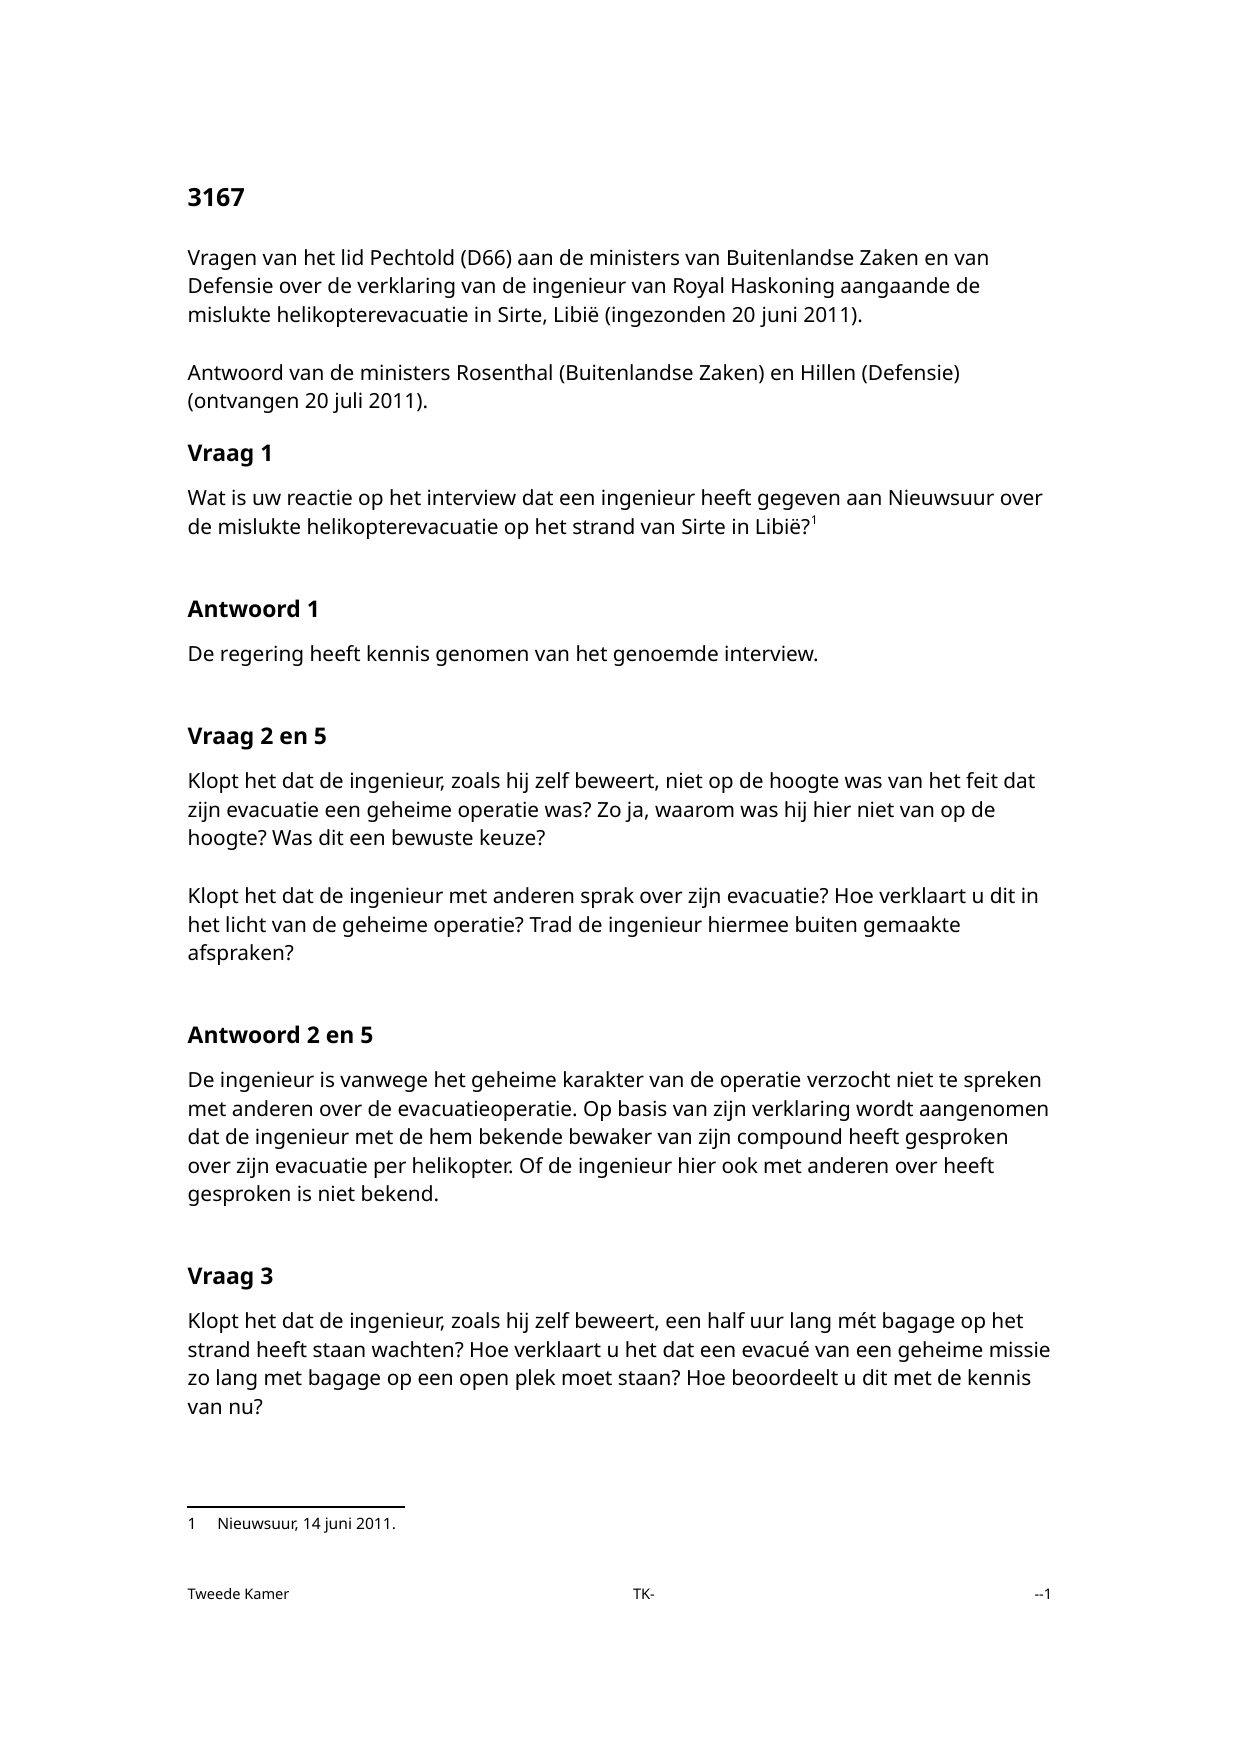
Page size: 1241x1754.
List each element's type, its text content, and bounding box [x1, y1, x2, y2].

text Nieuwsuur, 14 juni 2011. [187, 1506, 1053, 1534]
text De ingenieur is vanwege het geheime karakter van de operatie verzocht niet te spreken met anderen over de evacuatieoperatie. Op basis van zijn verklaring wordt aangenomen dat de ingenieur met de hem bekende bewaker van zijn compound heeft gesproken over zijn evacuatie per helikopter. Of de ingenieur hier ook met anderen over heeft gesproken is niet bekend. [187, 1066, 1053, 1208]
text Vragen van het lid Pechtold (D66) aan de ministers van Buitenlandse Zaken en van Defensie over de verklaring van de ingenieur van Royal Haskoning aangaande de mislukte helikopterevacuatie in Sirte, Libië (ingezonden 20 juni 2011). [187, 243, 1053, 328]
text De regering heeft kennis genomen van het genoemde interview. [187, 639, 1053, 667]
text Wat is uw reactie op het interview dat een ingenieur heeft gegeven aan Nieuwsuur over de mislukte helikopterevacuatie op het strand van Sirte in Libië? [187, 483, 1053, 540]
subtitle Antwoord 2 en 5 [187, 1019, 1053, 1051]
text Klopt het dat de ingenieur, zoals hij zelf beweert, niet op de hoogte was van het feit dat zijn evacuatie een geheime operatie was? Zo ja, waarom was hij hier niet van op de hoogte? Was dit een bewuste keuze? [187, 766, 1053, 852]
text 3167 [187, 179, 1053, 213]
text Klopt het dat de ingenieur, zoals hij zelf beweert, een half uur lang mét bagage op het strand heeft staan wachten? Hoe verklaart u het dat een evacué van een geheime missie zo lang met bagage op een open plek moet staan? Hoe beoordeelt u dit met de kennis van nu? [187, 1307, 1053, 1420]
subtitle Antwoord 1 [187, 593, 1053, 624]
text Antwoord van de ministers Rosenthal (Buitenlandse Zaken) en Hillen (Defensie) (ontvangen 20 juli 2011). [187, 358, 1053, 415]
subtitle Vraag 2 en 5 [187, 720, 1053, 751]
subtitle Vraag 3 [187, 1260, 1053, 1292]
subtitle Vraag 1 [187, 437, 1053, 468]
text Klopt het dat de ingenieur met anderen sprak over zijn evacuatie? Hoe verklaart u dit in het licht van de geheime operatie? Trad de ingenieur hiermee buiten gemaakte afspraken? [187, 882, 1053, 967]
